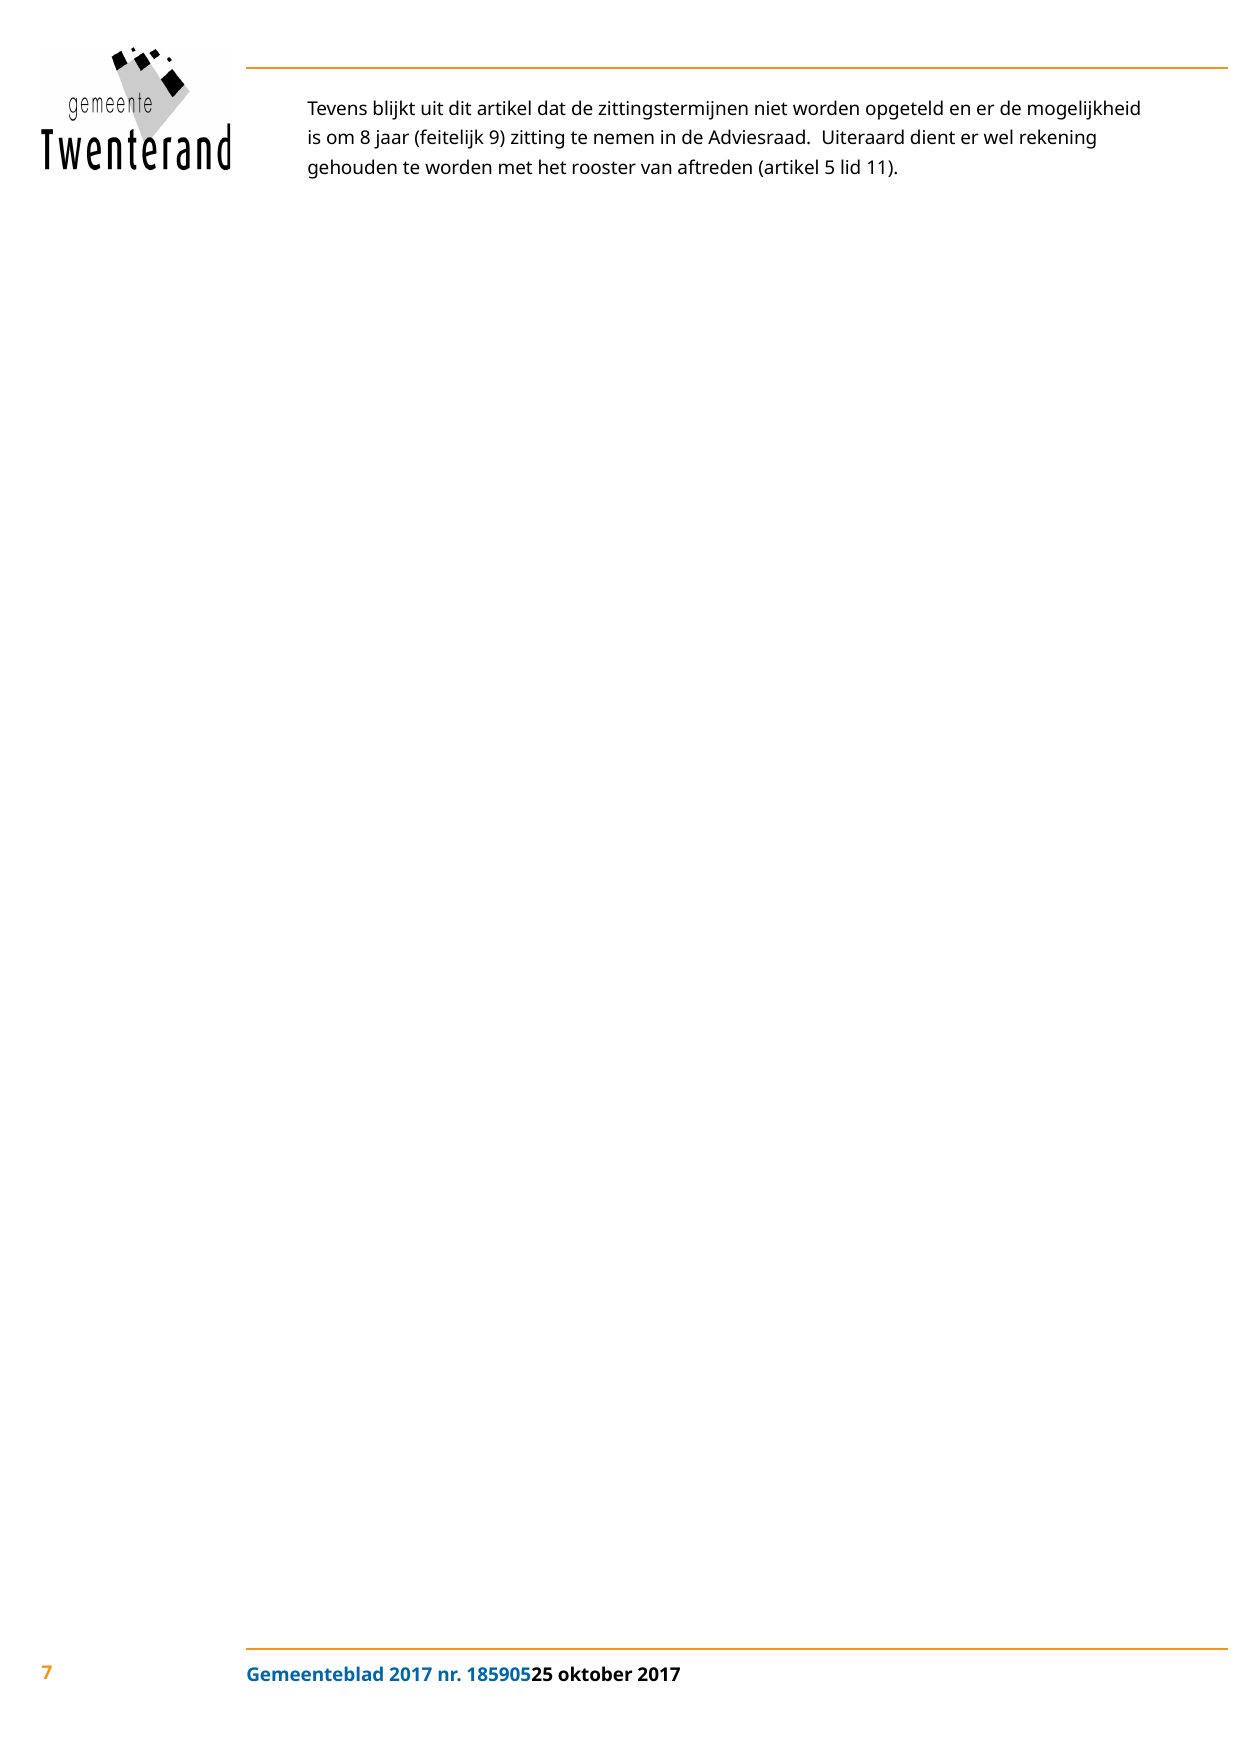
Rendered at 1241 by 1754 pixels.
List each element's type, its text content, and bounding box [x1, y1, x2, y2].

list Tevens blijkt uit dit artikel dat de zittingstermijnen niet worden opgeteld en er de mogelijkheid is om 8 jaar (feitelijk 9) zitting te nemen in de Adviesraad. Uiteraard dient er wel rekening gehouden te worden met het rooster van aftreden (artikel 5 lid 11). [248, 95, 1152, 180]
picture [41, 47, 231, 172]
